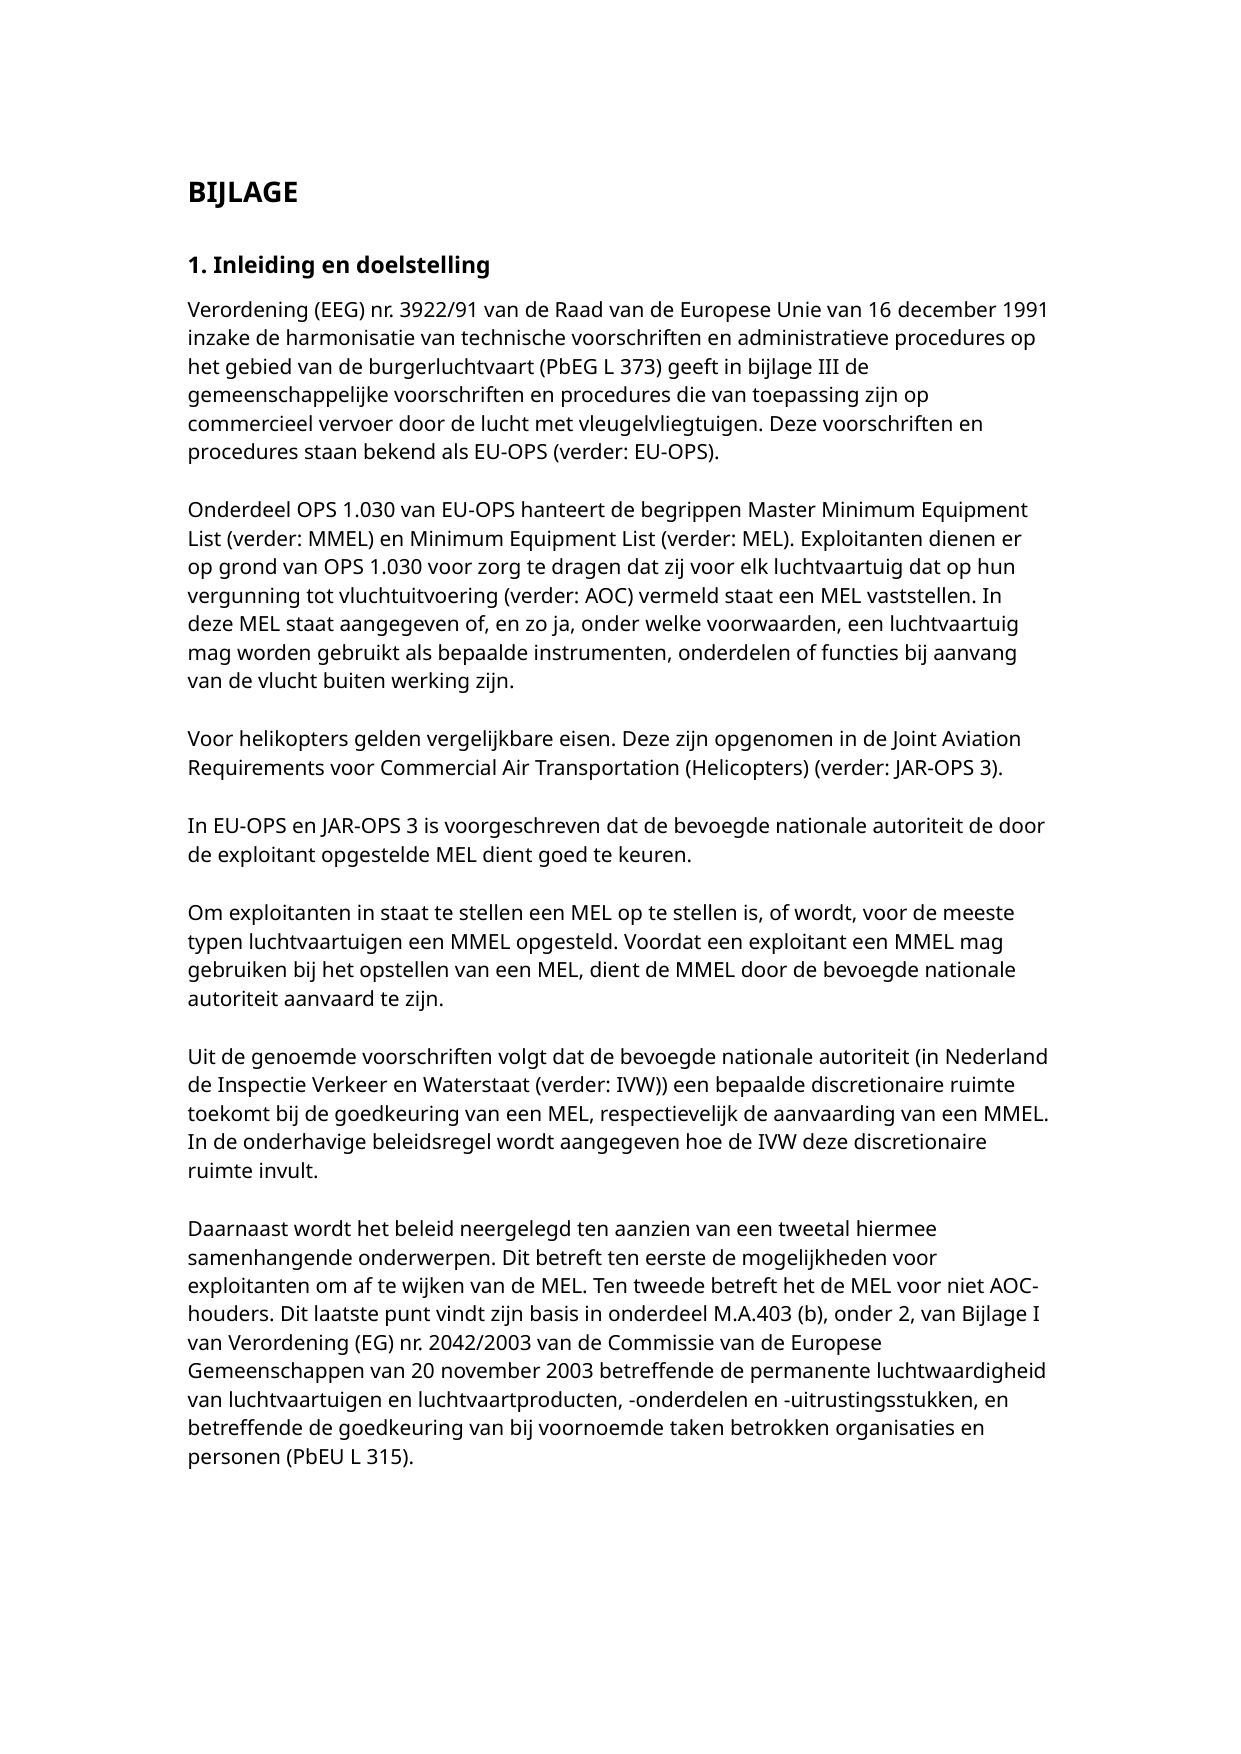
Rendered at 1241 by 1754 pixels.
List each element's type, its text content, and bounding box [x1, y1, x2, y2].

subtitle BIJLAGE [187, 172, 1053, 211]
subtitle 1. Inleiding en doelstelling [187, 249, 1053, 280]
text In EU-OPS en JAR-OPS 3 is voorgeschreven dat de bevoegde nationale autoriteit de door de exploitant opgestelde MEL dient goed te keuren. [187, 811, 1053, 868]
text Voor helikopters gelden vergelijkbare eisen. Deze zijn opgenomen in de Joint Aviation Requirements voor Commercial Air Transportation (Helicopters) (verder: JAR-OPS 3). [187, 724, 1053, 781]
text Onderdeel OPS 1.030 van EU-OPS hanteert de begrippen Master Minimum Equipment List (verder: MMEL) en Minimum Equipment List (verder: MEL). Exploitanten dienen er op grond van OPS 1.030 voor zorg te dragen dat zij voor elk luchtvaartuig dat op hun vergunning tot vluchtuitvoering (verder: AOC) vermeld staat een MEL vaststellen. In deze MEL staat aangegeven of, en zo ja, onder welke voorwaarden, een luchtvaartuig mag worden gebruikt als bepaalde instrumenten, onderdelen of functies bij aanvang van de vlucht buiten werking zijn. [187, 496, 1053, 694]
text Om exploitanten in staat te stellen een MEL op te stellen is, of wordt, voor de meeste typen luchtvaartuigen een MMEL opgesteld. Voordat een exploitant een MMEL mag gebruiken bij het opstellen van een MEL, dient de MMEL door de bevoegde nationale autoriteit aanvaard te zijn. [187, 898, 1053, 1012]
text Verordening (EEG) nr. 3922/91 van de Raad van de Europese Unie van 16 december 1991 inzake de harmonisatie van technische voorschriften en administratieve procedures op het gebied van de burgerluchtvaart (PbEG L 373) geeft in bijlage III de gemeenschappelijke voorschriften en procedures die van toepassing zijn op commercieel vervoer door de lucht met vleugelvliegtuigen. Deze voorschriften en procedures staan bekend als EU-OPS (verder: EU-OPS). [187, 295, 1053, 466]
text Uit de genoemde voorschriften volgt dat de bevoegde nationale autoriteit (in Nederland de Inspectie Verkeer en Waterstaat (verder: IVW)) een bepaalde discretionaire ruimte toekomt bij de goedkeuring van een MEL, respectievelijk de aanvaarding van een MMEL. In de onderhavige beleidsregel wordt aangegeven hoe de IVW deze discretionaire ruimte invult. [187, 1042, 1053, 1184]
text Daarnaast wordt het beleid neergelegd ten aanzien van een tweetal hiermee samenhangende onderwerpen. Dit betreft ten eerste de mogelijkheden voor exploitanten om af te wijken van de MEL. Ten tweede betreft het de MEL voor niet AOC-houders. Dit laatste punt vindt zijn basis in onderdeel M.A.403 (b), onder 2, van Bijlage I van Verordening (EG) nr. 2042/2003 van de Commissie van de Europese Gemeenschappen van 20 november 2003 betreffende de permanente luchtwaardigheid van luchtvaartuigen en luchtvaartproducten, -onderdelen en -uitrustingsstukken, en betreffende de goedkeuring van bij voornoemde taken betrokken organisaties en personen (PbEU L 315). [187, 1214, 1053, 1470]
